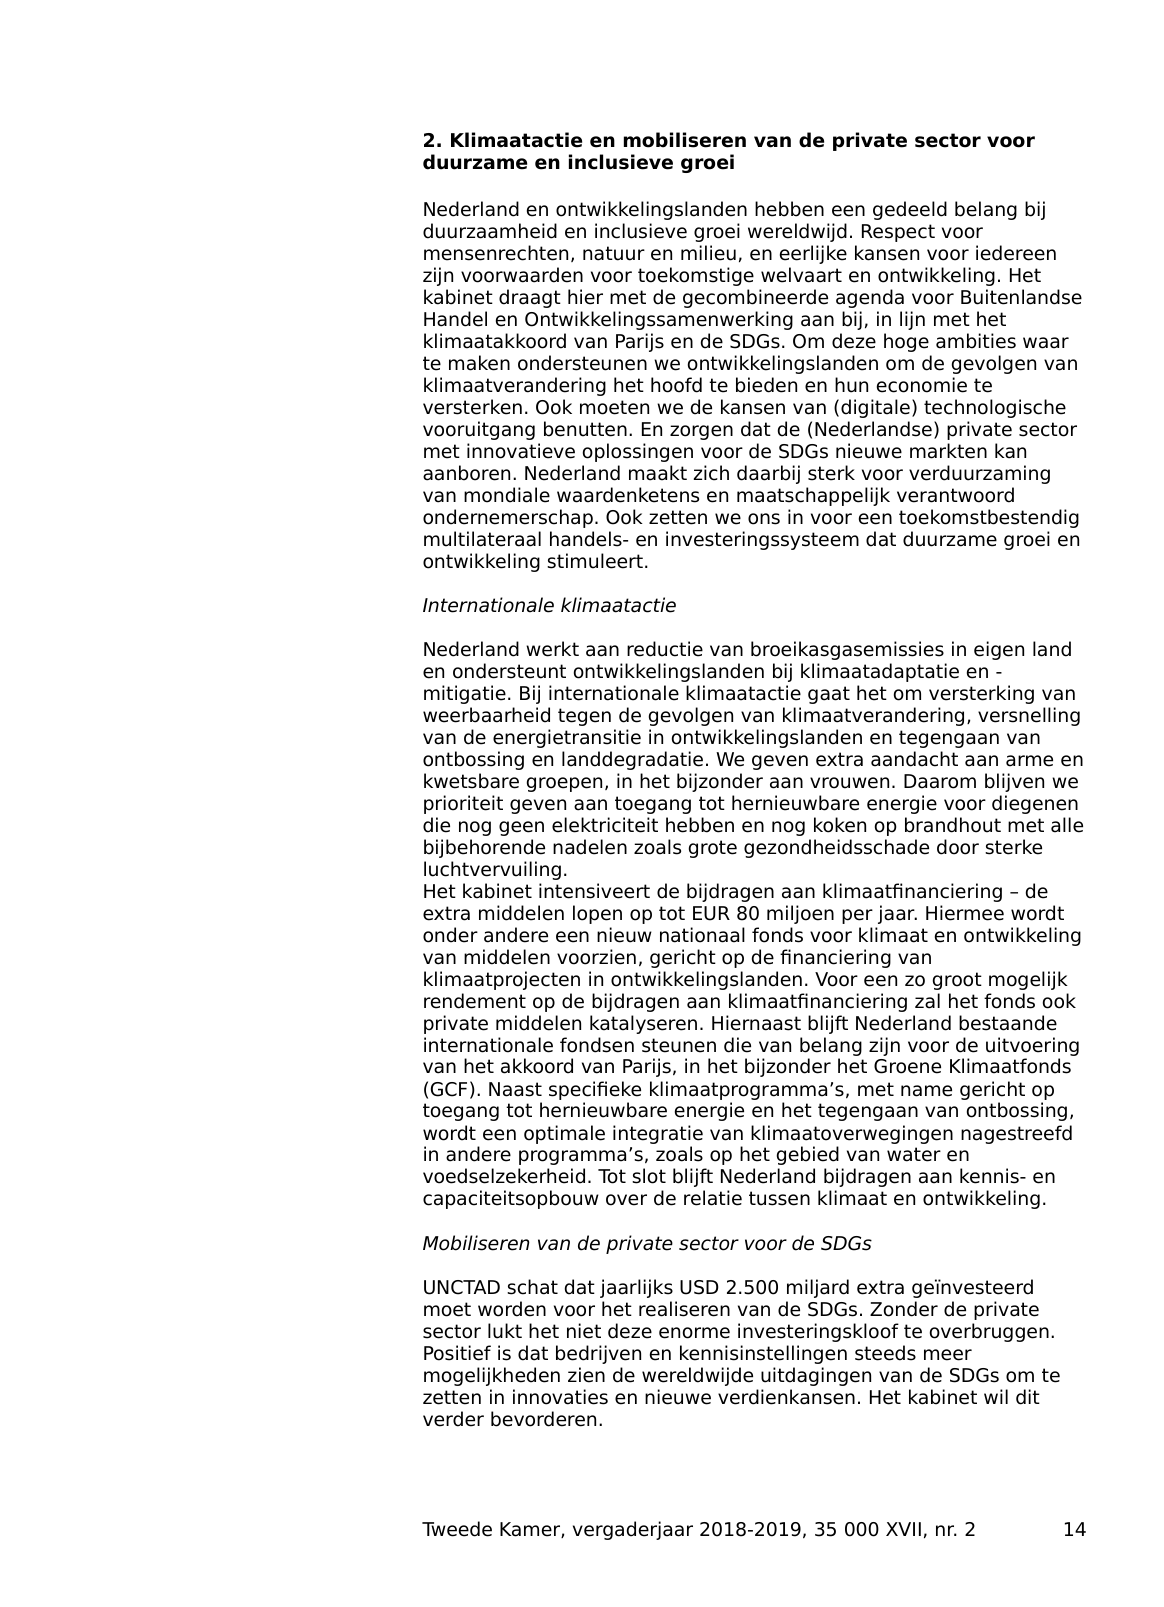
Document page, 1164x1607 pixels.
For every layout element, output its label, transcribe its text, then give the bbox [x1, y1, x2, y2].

text Nederland en ontwikkelingslanden hebben een gedeeld belang bij duurzaamheid en inclusieve groei wereldwijd. Respect voor mensenrechten, natuur en milieu, en eerlijke kansen voor iedereen zijn voorwaarden voor toekomstige welvaart en ontwikkeling. Het kabinet draagt hier met de gecombineerde agenda voor Buitenlandse Handel en Ontwikkelingssamenwerking aan bij, in lijn met het klimaatakkoord van Parijs en de SDGs. Om deze hoge ambities waar te maken ondersteunen we ontwikkelingslanden om de gevolgen van klimaatverandering het hoofd te bieden en hun economie te versterken. Ook moeten we de kansen van (digitale) technologische vooruitgang benutten. En zorgen dat de (Nederlandse) private sector met innovatieve oplossingen voor de SDGs nieuwe markten kan aanboren. Nederland maakt zich daarbij sterk voor verduurzaming van mondiale waardenketens en maatschappelijk verantwoord ondernemerschap. Ook zetten we ons in voor een toekomstbestendig multilateraal handels- en investeringssysteem dat duurzame groei en ontwikkeling stimuleert. [422, 199, 1087, 572]
text Nederland werkt aan reductie van broeikasgasemissies in eigen land en ondersteunt ontwikkelingslanden bij klimaatadaptatie en -mitigatie. Bij internationale klimaatactie gaat het om versterking van weerbaarheid tegen de gevolgen van klimaatverandering, versnelling van de energietransitie in ontwikkelingslanden en tegengaan van ontbossing en landdegradatie. We geven extra aandacht aan arme en kwetsbare groepen, in het bijzonder aan vrouwen. Daarom blijven we prioriteit geven aan toegang tot hernieuwbare energie voor diegenen die nog geen elektriciteit hebben en nog koken op brandhout met alle bijbehorende nadelen zoals grote gezondheidsschade door sterke luchtvervuiling. [422, 639, 1087, 881]
text Het kabinet intensiveert de bijdragen aan klimaatfinanciering – de extra middelen lopen op tot EUR 80 miljoen per jaar. Hiermee wordt onder andere een nieuw nationaal fonds voor klimaat en ontwikkeling van middelen voorzien, gericht op de financiering van klimaatprojecten in ontwikkelingslanden. Voor een zo groot mogelijk rendement op de bijdragen aan klimaatfinanciering zal het fonds ook private middelen katalyseren. Hiernaast blijft Nederland bestaande internationale fondsen steunen die van belang zijn voor de uitvoering van het akkoord van Parijs, in het bijzonder het Groene Klimaatfonds (GCF). Naast specifieke klimaatprogramma’s, met name gericht op toegang tot hernieuwbare energie en het tegengaan van ontbossing, wordt een optimale integratie van klimaatoverwegingen nagestreefd in andere programma’s, zoals op het gebied van water en voedselzekerheid. Tot slot blijft Nederland bijdragen aan kennis- en capaciteitsopbouw over de relatie tussen klimaat en ontwikkeling. [422, 881, 1087, 1210]
subtitle 2. Klimaatactie en mobiliseren van de private sector voor duurzame en inclusieve groei [422, 130, 1087, 174]
subtitle Mobiliseren van de private sector voor de SDGs [422, 1232, 1087, 1254]
text UNCTAD schat dat jaarlijks USD 2.500 miljard extra geïnvesteerd moet worden voor het realiseren van de SDGs. Zonder de private sector lukt het niet deze enorme investeringskloof te overbruggen. Positief is dat bedrijven en kennisinstellingen steeds meer mogelijkheden zien de wereldwijde uitdagingen van de SDGs om te zetten in innovaties en nieuwe verdienkansen. Het kabinet wil dit verder bevorderen. [422, 1277, 1087, 1431]
subtitle Internationale klimaatactie [422, 595, 1087, 617]
